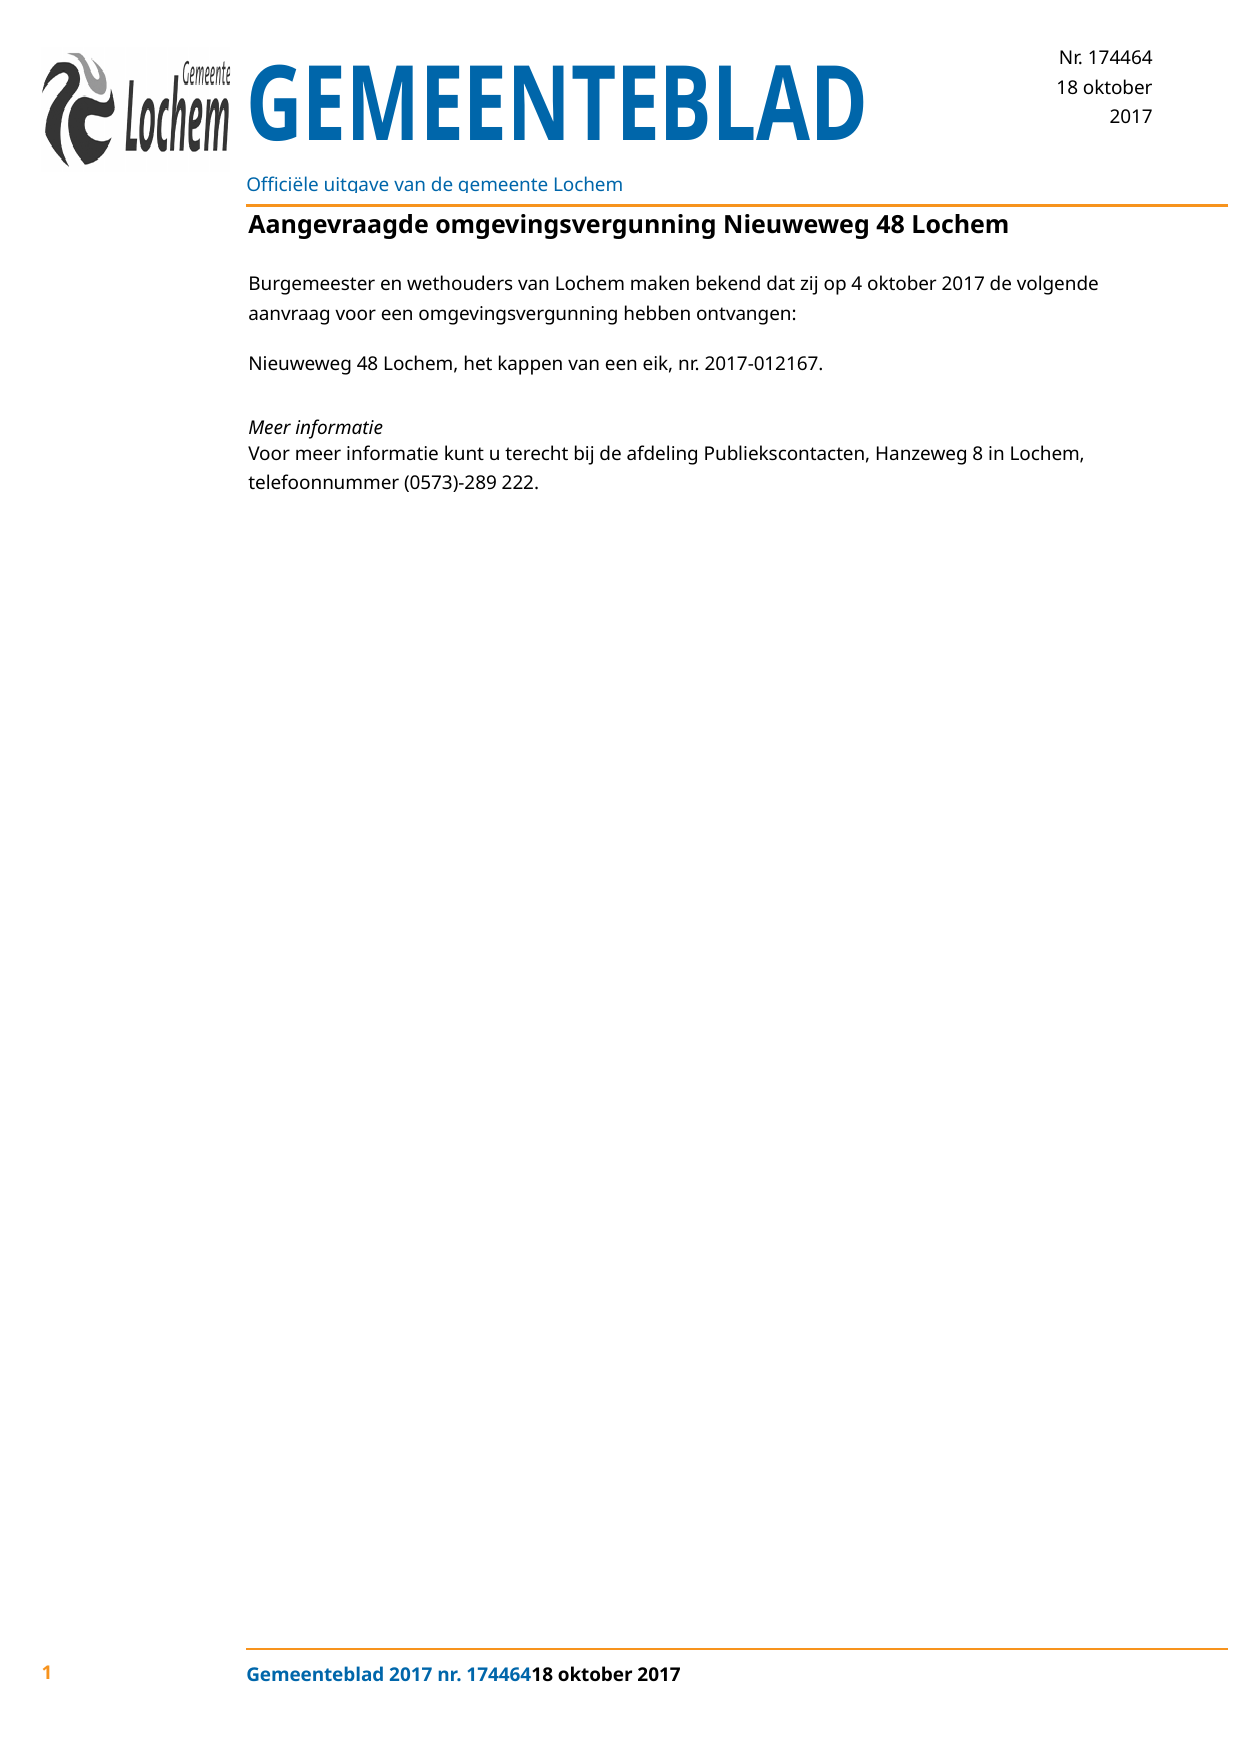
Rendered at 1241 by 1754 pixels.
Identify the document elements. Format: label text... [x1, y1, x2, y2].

text Voor meer informatie kunt u terecht bij de afdeling Publiekscontacten, Hanzeweg 8 in Lochem, telefoonnummer (0573)-289 222. [248, 440, 1152, 495]
text Meer informatie [248, 414, 1152, 440]
text Burgemeester en wethouders van Lochem maken bekend dat zij op 4 oktober 2017 de volgende aanvraag voor een omgevingsvergunning hebben ontvangen: [248, 270, 1152, 326]
picture [41, 47, 231, 172]
text Nieuweweg 48 Lochem, het kappen van een eik, nr. 2017-012167. [248, 350, 1152, 376]
text Aangevraagde omgevingsvergunning Nieuweweg 48 Lochem [248, 207, 1152, 241]
